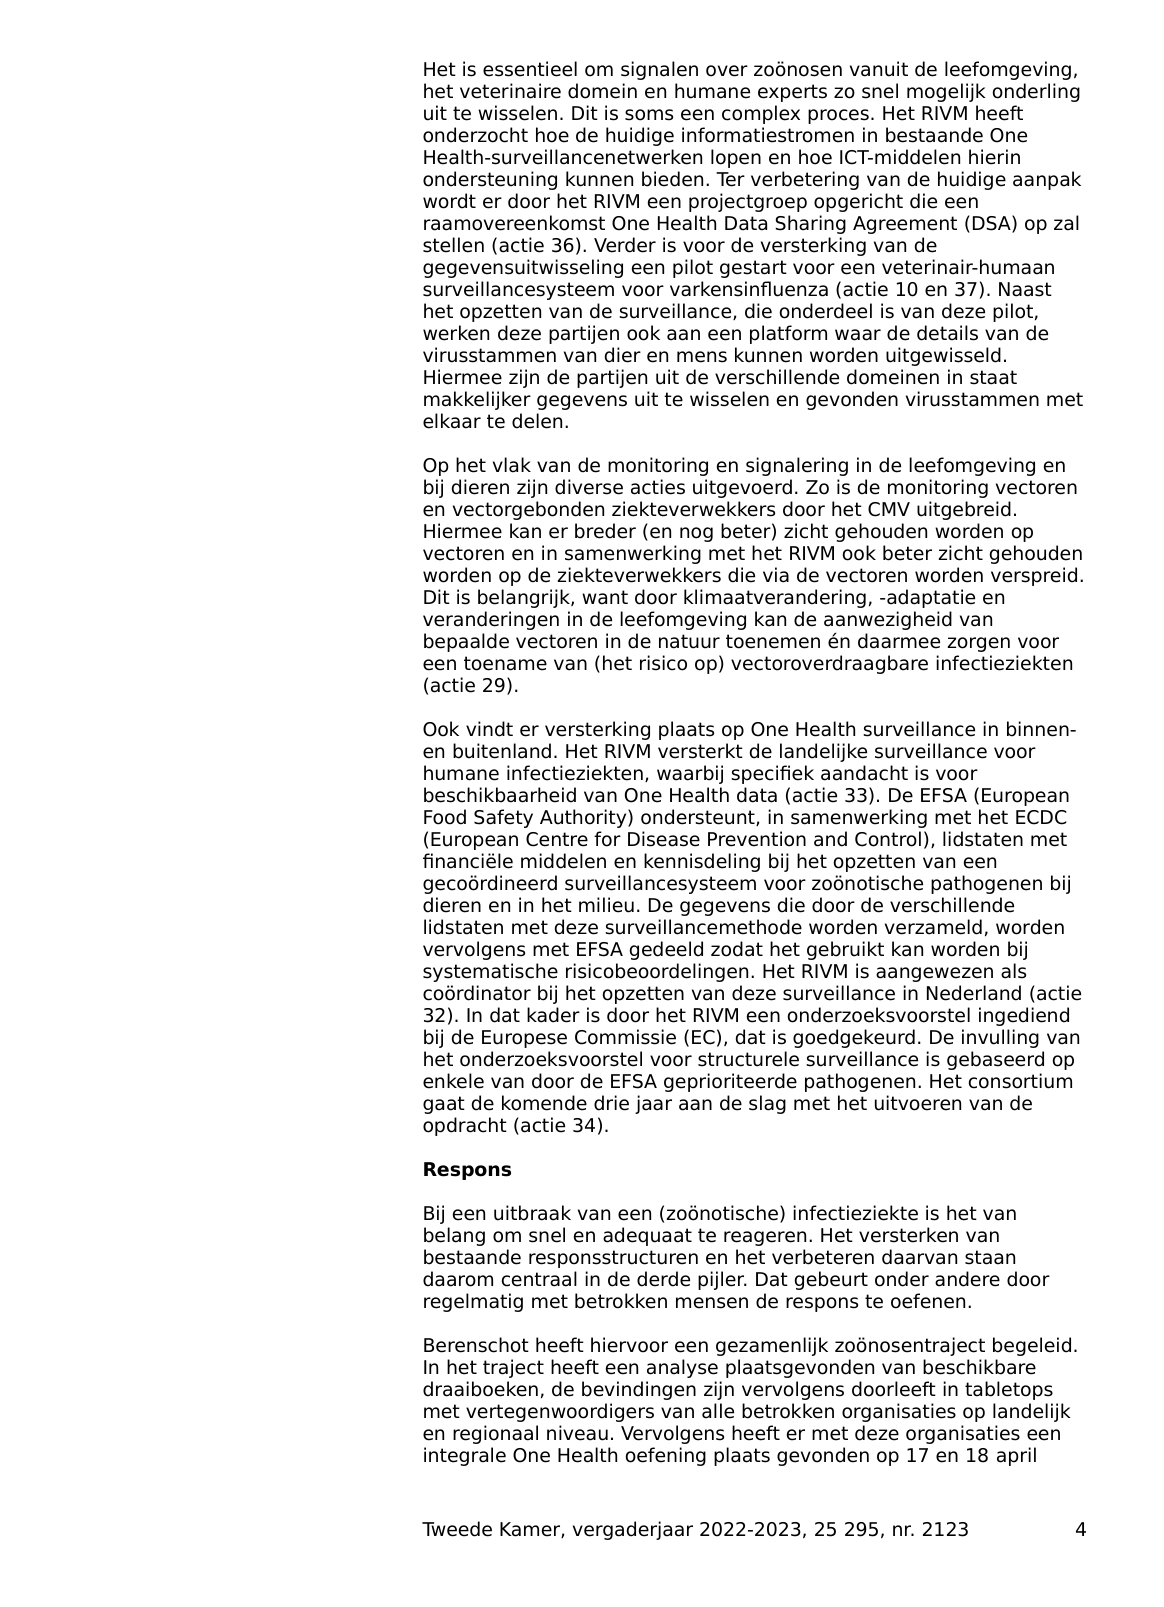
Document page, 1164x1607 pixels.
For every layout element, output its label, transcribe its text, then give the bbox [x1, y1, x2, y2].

text Ook vindt er versterking plaats op One Health surveillance in binnen- en buitenland. Het RIVM versterkt de landelijke surveillance voor humane infectieziekten, waarbij specifiek aandacht is voor beschikbaarheid van One Health data (actie 33). De EFSA (European Food Safety Authority) ondersteunt, in samenwerking met het ECDC (European Centre for Disease Prevention and Control), lidstaten met financiële middelen en kennisdeling bij het opzetten van een gecoördineerd surveillancesysteem voor zoönotische pathogenen bij dieren en in het milieu. De gegevens die door de verschillende lidstaten met deze surveillancemethode worden verzameld, worden vervolgens met EFSA gedeeld zodat het gebruikt kan worden bij systematische risicobeoordelingen. Het RIVM is aangewezen als coördinator bij het opzetten van deze surveillance in Nederland (actie 32). In dat kader is door het RIVM een onderzoeksvoorstel ingediend bij de Europese Commissie (EC), dat is goedgekeurd. De invulling van het onderzoeksvoorstel voor structurele surveillance is gebaseerd op enkele van door de EFSA geprioriteerde pathogenen. Het consortium gaat de komende drie jaar aan de slag met het uitvoeren van de opdracht (actie 34). [422, 719, 1087, 1136]
text Bij een uitbraak van een (zoönotische) infectieziekte is het van belang om snel en adequaat te reageren. Het versterken van bestaande responsstructuren en het verbeteren daarvan staan daarom centraal in de derde pijler. Dat gebeurt onder andere door regelmatig met betrokken mensen de respons te oefenen. [422, 1203, 1087, 1313]
text Op het vlak van de monitoring en signalering in de leefomgeving en bij dieren zijn diverse acties uitgevoerd. Zo is de monitoring vectoren en vectorgebonden ziekteverwekkers door het CMV uitgebreid. Hiermee kan er breder (en nog beter) zicht gehouden worden op vectoren en in samenwerking met het RIVM ook beter zicht gehouden worden op de ziekteverwekkers die via de vectoren worden verspreid. Dit is belangrijk, want door klimaatverandering, -adaptatie en veranderingen in de leefomgeving kan de aanwezigheid van bepaalde vectoren in de natuur toenemen én daarmee zorgen voor een toename van (het risico op) vectoroverdraagbare infectieziekten (actie 29). [422, 455, 1087, 697]
text Het is essentieel om signalen over zoönosen vanuit de leefomgeving, het veterinaire domein en humane experts zo snel mogelijk onderling uit te wisselen. Dit is soms een complex proces. Het RIVM heeft onderzocht hoe de huidige informatiestromen in bestaande One Health-surveillancenetwerken lopen en hoe ICT-middelen hierin ondersteuning kunnen bieden. Ter verbetering van de huidige aanpak wordt er door het RIVM een projectgroep opgericht die een raamovereenkomst One Health Data Sharing Agreement (DSA) op zal stellen (actie 36). Verder is voor de versterking van de gegevensuitwisseling een pilot gestart voor een veterinair-humaan surveillancesysteem voor varkensinfluenza (actie 10 en 37). Naast het opzetten van de surveillance, die onderdeel is van deze pilot, werken deze partijen ook aan een platform waar de details van de virusstammen van dier en mens kunnen worden uitgewisseld. Hiermee zijn de partijen uit de verschillende domeinen in staat makkelijker gegevens uit te wisselen en gevonden virusstammen met elkaar te delen. [422, 59, 1087, 433]
subtitle Respons [422, 1159, 1087, 1181]
text Berenschot heeft hiervoor een gezamenlijk zoönosentraject begeleid. In het traject heeft een analyse plaatsgevonden van beschikbare draaiboeken, de bevindingen zijn vervolgens doorleeft in tabletops met vertegenwoordigers van alle betrokken organisaties op landelijk en regionaal niveau. Vervolgens heeft er met deze organisaties een integrale One Health oefening plaats gevonden op 17 en 18 april [422, 1335, 1087, 1467]
